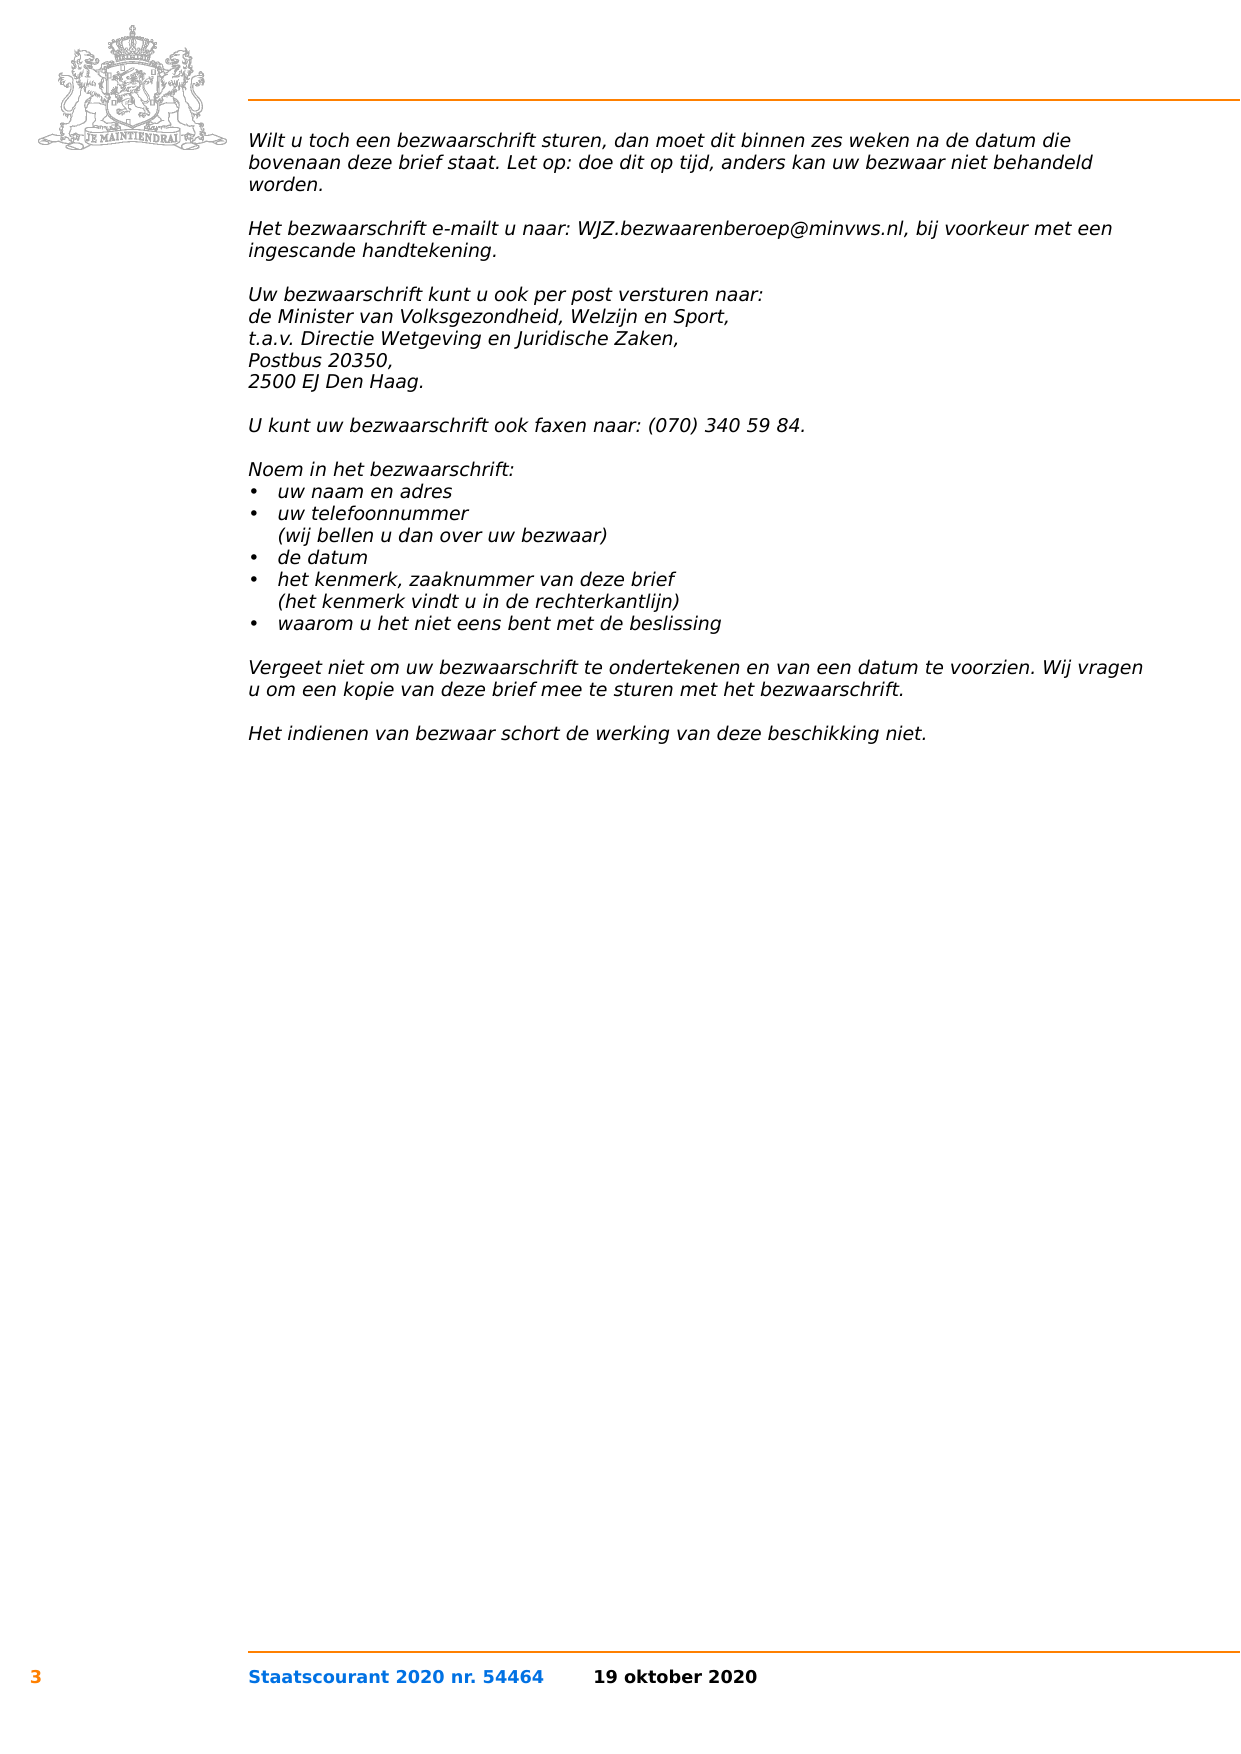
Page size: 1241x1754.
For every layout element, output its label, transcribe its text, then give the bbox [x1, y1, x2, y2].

text U kunt uw bezwaarschrift ook faxen naar: (070) 340 59 84. [248, 415, 1163, 437]
text Wilt u toch een bezwaarschrift sturen, dan moet dit binnen zes weken na de datum die bovenaan deze brief staat. Let op: doe dit op tijd, anders kan uw bezwaar niet behandeld worden. [248, 130, 1163, 196]
text de Minister van Volksgezondheid, Welzijn en Sport, [248, 306, 1163, 327]
text Uw bezwaarschrift kunt u ook per post versturen naar: [248, 283, 1163, 306]
picture [38, 25, 227, 150]
text • uw telefoonnummer [248, 503, 1163, 525]
text • waarom u het niet eens bent met de beslissing [248, 613, 1163, 635]
text (het kenmerk vindt u in de rechterkantlijn) [277, 591, 1163, 613]
text Postbus 20350, [248, 349, 1163, 371]
text 2500 EJ Den Haag. [248, 371, 1163, 393]
text Noem in het bezwaarschrift: [248, 459, 1163, 481]
text Vergeet niet om uw bezwaarschrift te ondertekenen en van een datum te voorzien. Wij vragen u om een kopie van deze brief mee te sturen met het bezwaarschrift. [248, 657, 1163, 701]
text • het kenmerk, zaaknummer van deze brief [248, 569, 1163, 591]
text Het indienen van bezwaar schort de werking van deze beschikking niet. [248, 723, 1163, 745]
text (wij bellen u dan over uw bezwaar) [277, 525, 1163, 547]
text • de datum [248, 547, 1163, 569]
text • uw naam en adres [248, 481, 1163, 503]
text t.a.v. Directie Wetgeving en Juridische Zaken, [248, 327, 1163, 349]
text Het bezwaarschrift e-mailt u naar: WJZ.bezwaarenberoep@minvws.nl, bij voorkeur met een ingescande handtekening. [248, 218, 1163, 262]
